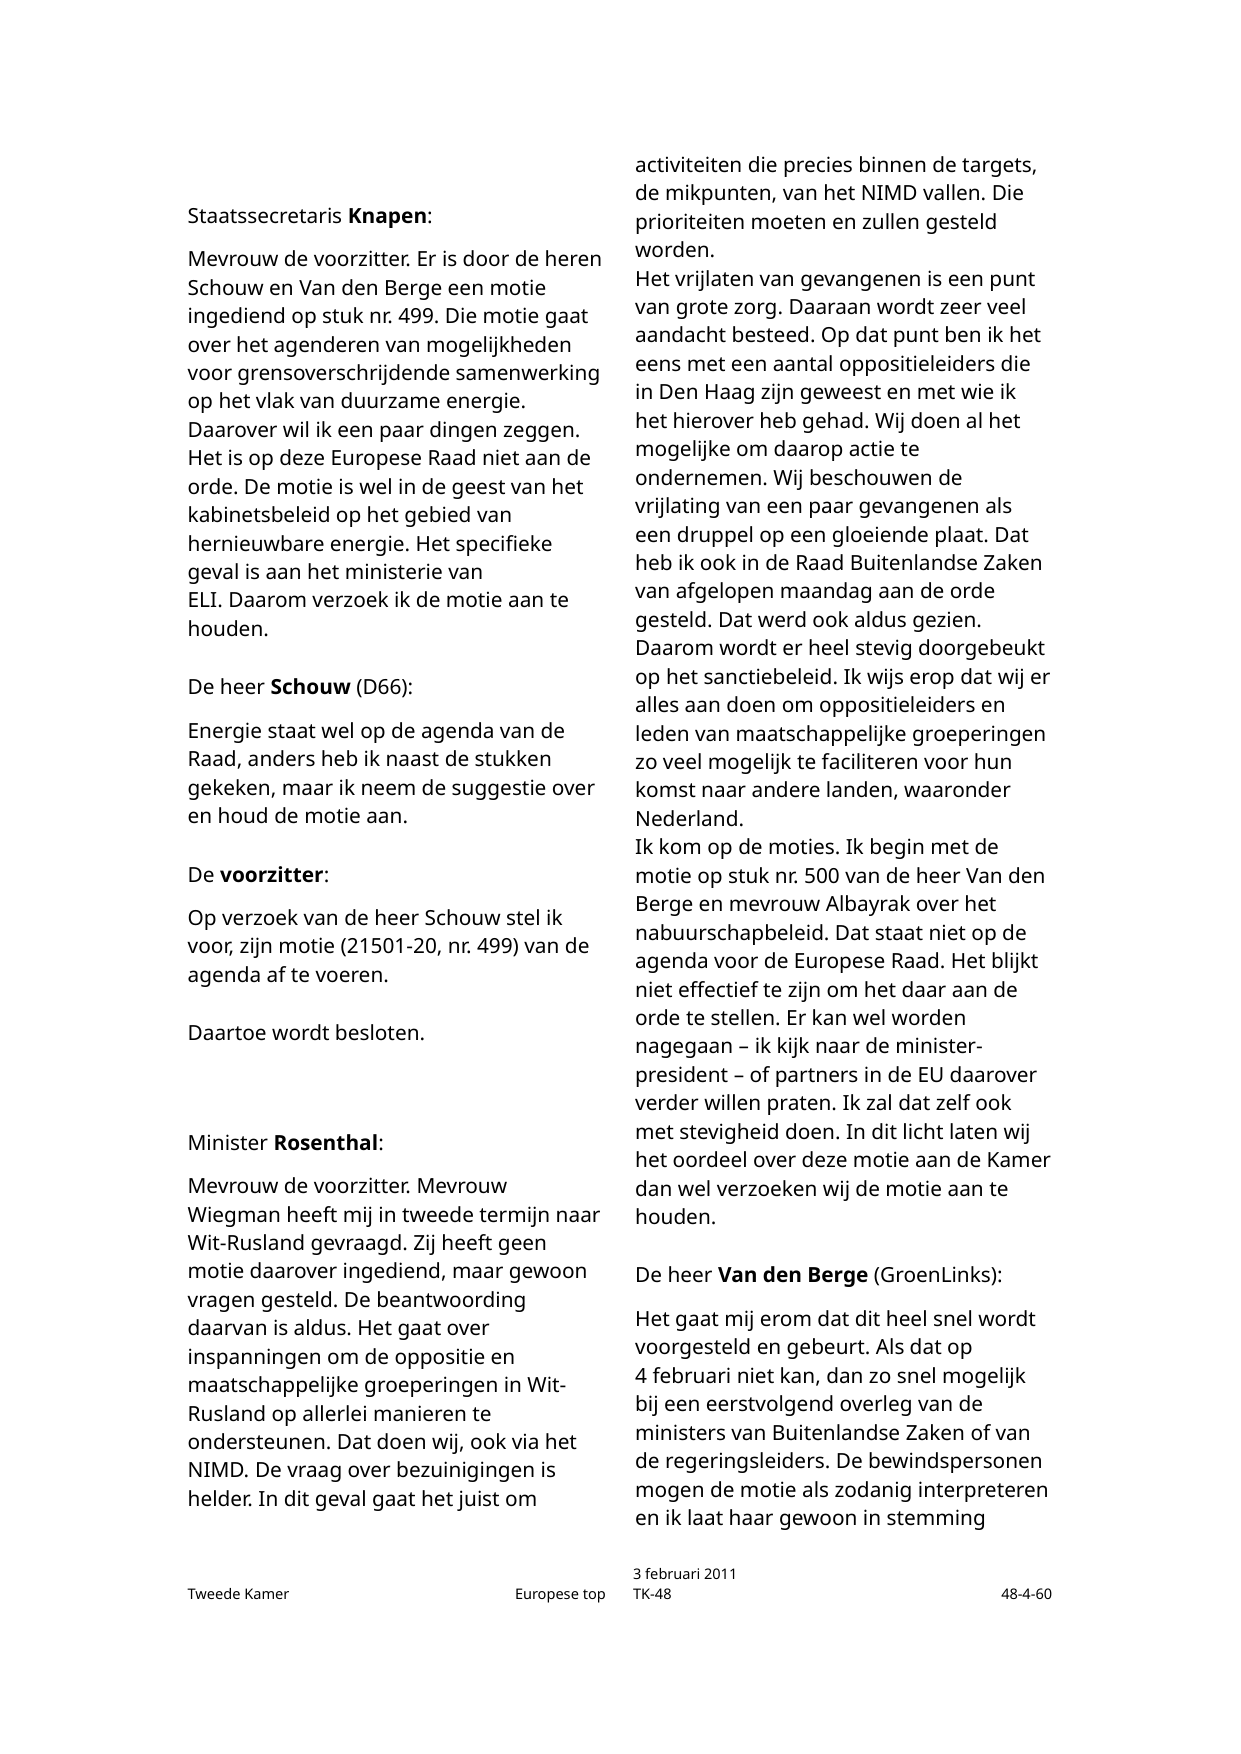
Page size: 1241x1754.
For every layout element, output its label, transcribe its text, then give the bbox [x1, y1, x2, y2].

text Het gaat mij erom dat dit heel snel wordt voorgesteld en gebeurt. Als dat op 4 februari niet kan, dan zo snel mogelijk bij een eerstvolgend overleg van de ministers van Buitenlandse Zaken of van de regeringsleiders. De bewindspersonen mogen de motie als zodanig interpreteren en ik laat haar gewoon in stemming [635, 1304, 1053, 1532]
text Minister Rosenthal: [187, 1128, 605, 1156]
text  [187, 1077, 605, 1105]
text Staatssecretaris Knapen: [187, 201, 605, 229]
text Energie staat wel op de agenda van de Raad, anders heb ik naast de stukken gekeken, maar ik neem de suggestie over en houd de motie aan. [187, 716, 605, 830]
text Ik kom op de moties. Ik begin met de motie op stuk nr. 500 van de heer Van den Berge en mevrouw Albayrak over het nabuurschapbeleid. Dat staat niet op de agenda voor de Europese Raad. Het blijkt niet effectief te zijn om het daar aan de orde te stellen. Er kan wel worden nagegaan – ik kijk naar de minister-president – of partners in de EU daarover verder willen praten. Ik zal dat zelf ook met stevigheid doen. In dit licht laten wij het oordeel over deze motie aan de Kamer dan wel verzoeken wij de motie aan te houden. [635, 832, 1053, 1231]
text Mevrouw de voorzitter. Er is door de heren Schouw en Van den Berge een motie ingediend op stuk nr. 499. Die motie gaat over het agenderen van mogelijkheden voor grensoverschrijdende samenwerking op het vlak van duurzame energie. Daarover wil ik een paar dingen zeggen. Het is op deze Europese Raad niet aan de orde. De motie is wel in de geest van het kabinetsbeleid op het gebied van hernieuwbare energie. Het specifieke geval is aan het ministerie van ELI. Daarom verzoek ik de motie aan te houden. [187, 244, 605, 642]
text De heer Schouw (D66): [187, 672, 605, 701]
text De heer Van den Berge (GroenLinks): [635, 1261, 1053, 1289]
text  [187, 150, 605, 178]
text De voorzitter: [187, 860, 605, 888]
text Op verzoek van de heer Schouw stel ik voor, zijn motie (21501-20, nr. 499) van de agenda af te voeren. [187, 903, 605, 988]
text activiteiten die precies binnen de targets, de mikpunten, van het NIMD vallen. Die prioriteiten moeten en zullen gesteld worden. [635, 150, 1053, 264]
text Daartoe wordt besloten. [187, 1018, 605, 1047]
text Mevrouw de voorzitter. Mevrouw Wiegman heeft mij in tweede termijn naar Wit-Rusland gevraagd. Zij heeft geen motie daarover ingediend, maar gewoon vragen gesteld. De beantwoording daarvan is aldus. Het gaat over inspanningen om de oppositie en maatschappelijke groeperingen in Wit-Rusland op allerlei manieren te ondersteunen. Dat doen wij, ook via het NIMD. De vraag over bezuinigingen is helder. In dit geval gaat het juist om [187, 1171, 605, 1512]
text Het vrijlaten van gevangenen is een punt van grote zorg. Daaraan wordt zeer veel aandacht besteed. Op dat punt ben ik het eens met een aantal oppositieleiders die in Den Haag zijn geweest en met wie ik het hierover heb gehad. Wij doen al het mogelijke om daarop actie te ondernemen. Wij beschouwen de vrijlating van een paar gevangenen als een druppel op een gloeiende plaat. Dat heb ik ook in de Raad Buitenlandse Zaken van afgelopen maandag aan de orde gesteld. Dat werd ook aldus gezien. Daarom wordt er heel stevig doorgebeukt op het sanctiebeleid. Ik wijs erop dat wij er alles aan doen om oppositieleiders en leden van maatschappelijke groeperingen zo veel mogelijk te faciliteren voor hun komst naar andere landen, waaronder Nederland. [635, 264, 1053, 832]
